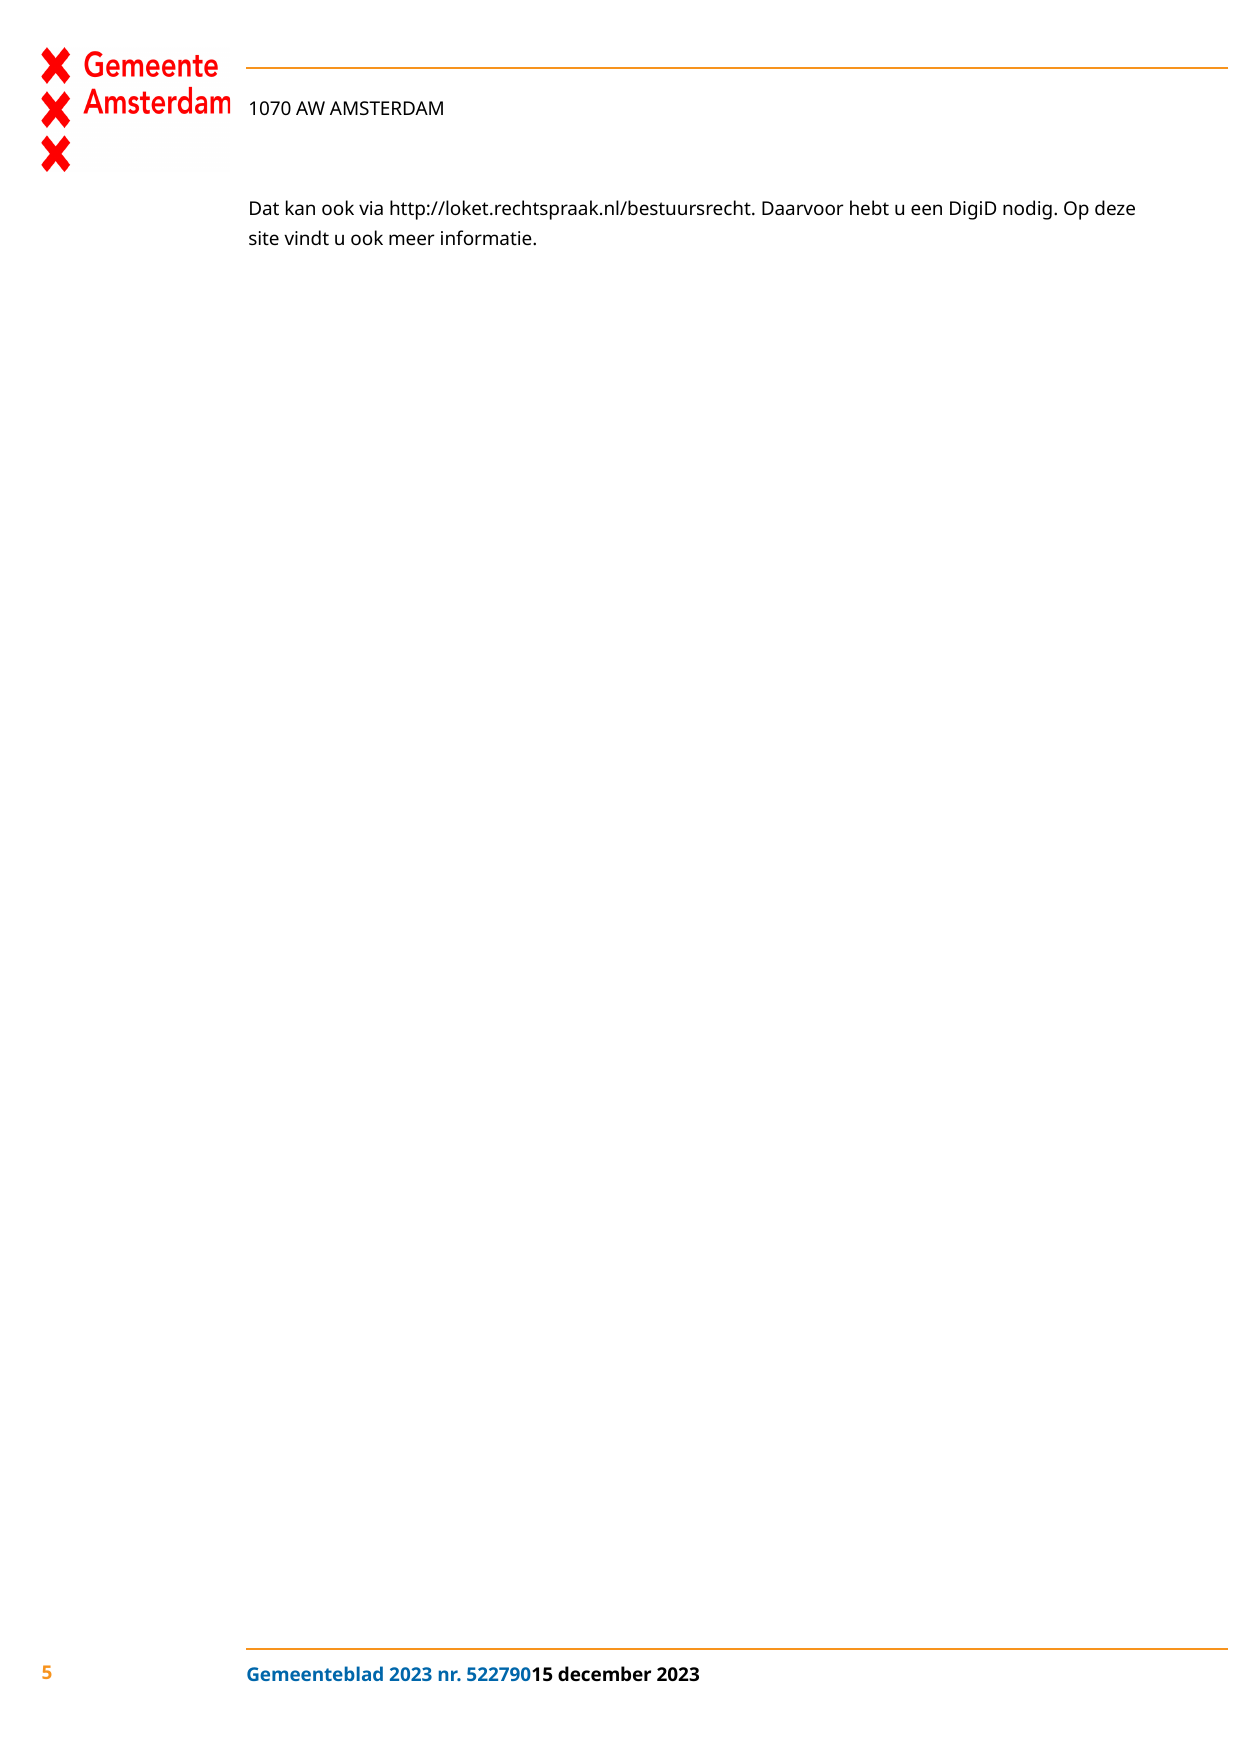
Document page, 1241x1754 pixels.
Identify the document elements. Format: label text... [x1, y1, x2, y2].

text 1070 AW AMSTERDAM [248, 95, 1152, 121]
picture [41, 47, 231, 172]
text Dat kan ook via http://loket.rechtspraak.nl/bestuursrecht. Daarvoor hebt u een DigiD nodig. Op deze site vindt u ook meer informatie. [248, 196, 1152, 251]
